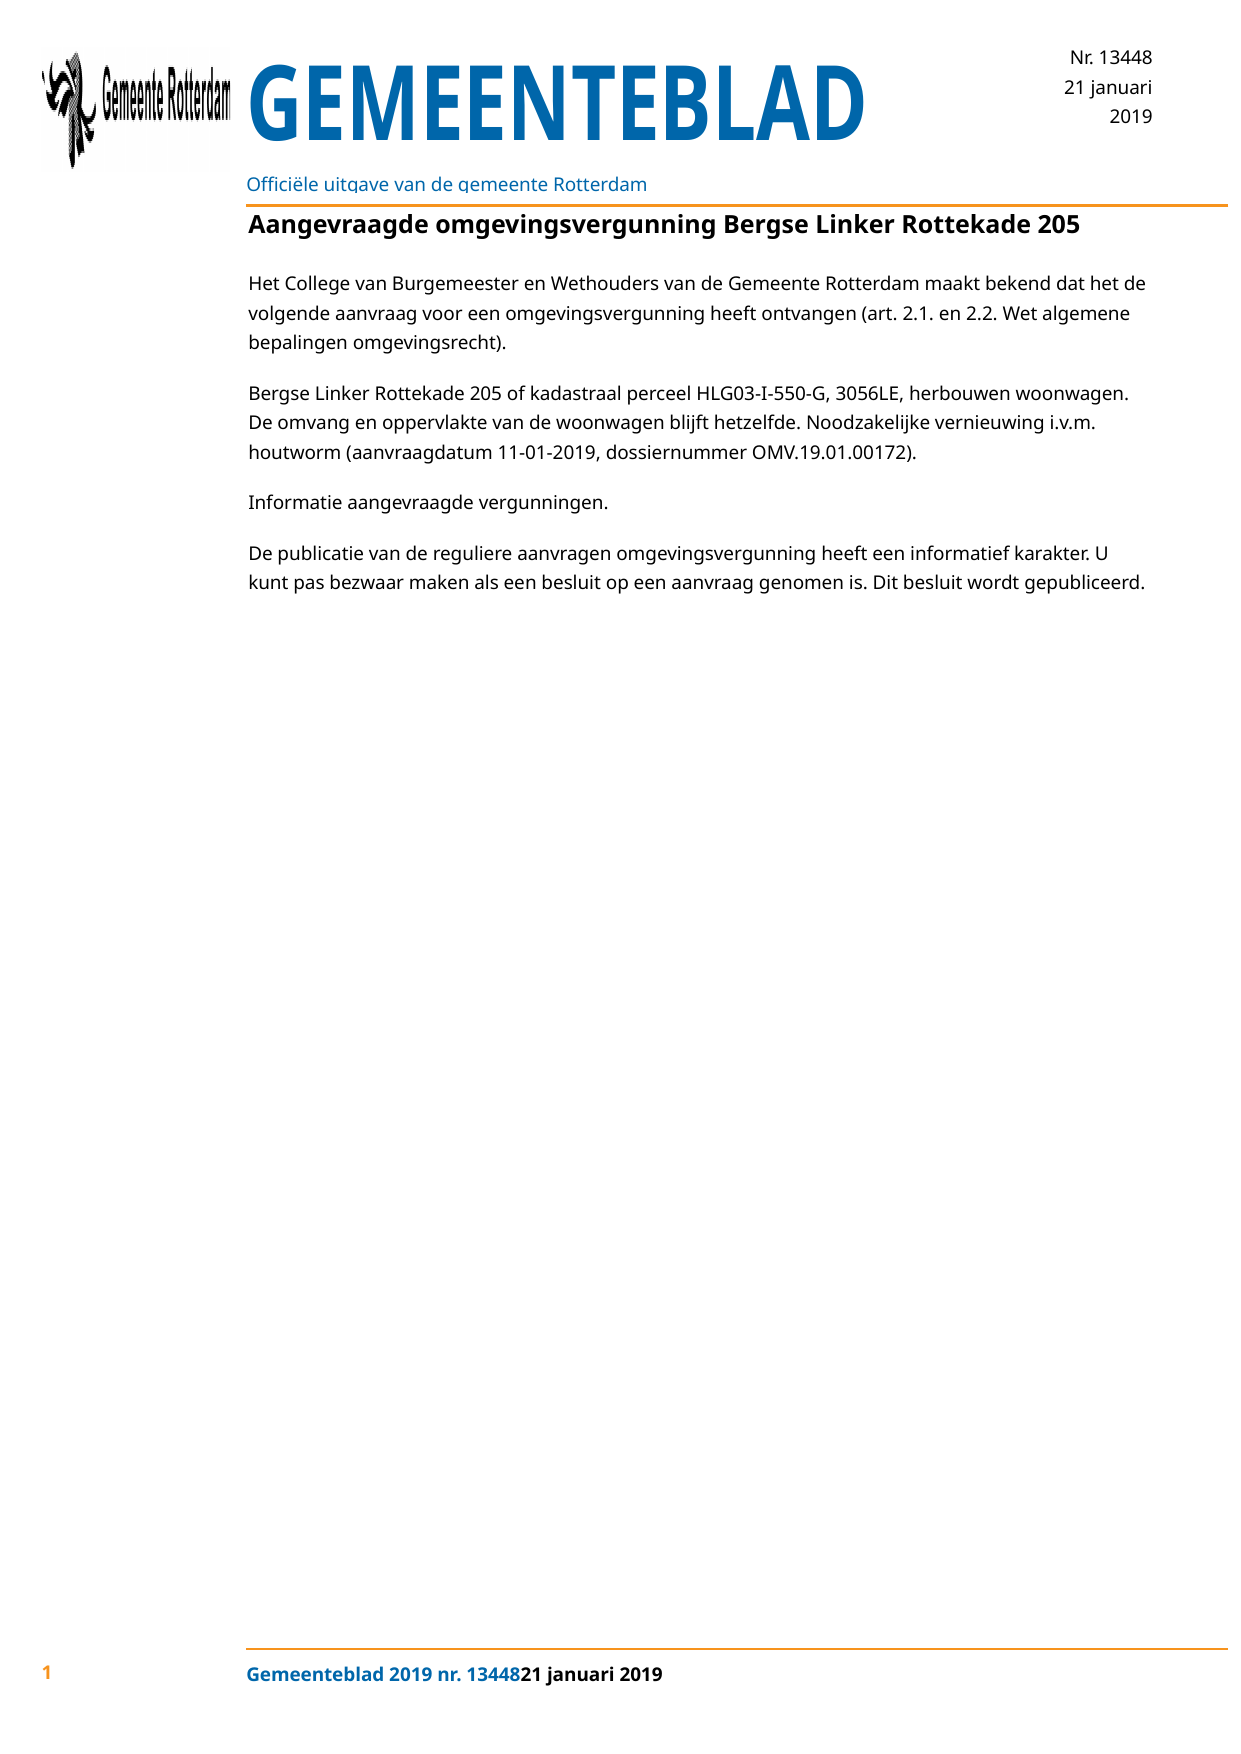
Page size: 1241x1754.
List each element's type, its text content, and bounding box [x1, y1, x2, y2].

picture [41, 47, 231, 172]
text De publicatie van de reguliere aanvragen omgevingsvergunning heeft een informatief karakter. U kunt pas bezwaar maken als een besluit op een aanvraag genomen is. Dit besluit wordt gepubliceerd. [248, 540, 1152, 595]
text Informatie aangevraagde vergunningen. [248, 489, 1152, 515]
text Aangevraagde omgevingsvergunning Bergse Linker Rottekade 205 [248, 207, 1152, 241]
text Het College van Burgemeester en Wethouders van de Gemeente Rotterdam maakt bekend dat het de volgende aanvraag voor een omgevingsvergunning heeft ontvangen (art. 2.1. en 2.2. Wet algemene bepalingen omgevingsrecht). [248, 270, 1152, 355]
text Bergse Linker Rottekade 205 of kadastraal perceel HLG03-I-550-G, 3056LE, herbouwen woonwagen. De omvang en oppervlakte van de woonwagen blijft hetzelfde. Noodzakelijke vernieuwing i.v.m. houtworm (aanvraagdatum 11-01-2019, dossiernummer OMV.19.01.00172). [248, 380, 1152, 465]
